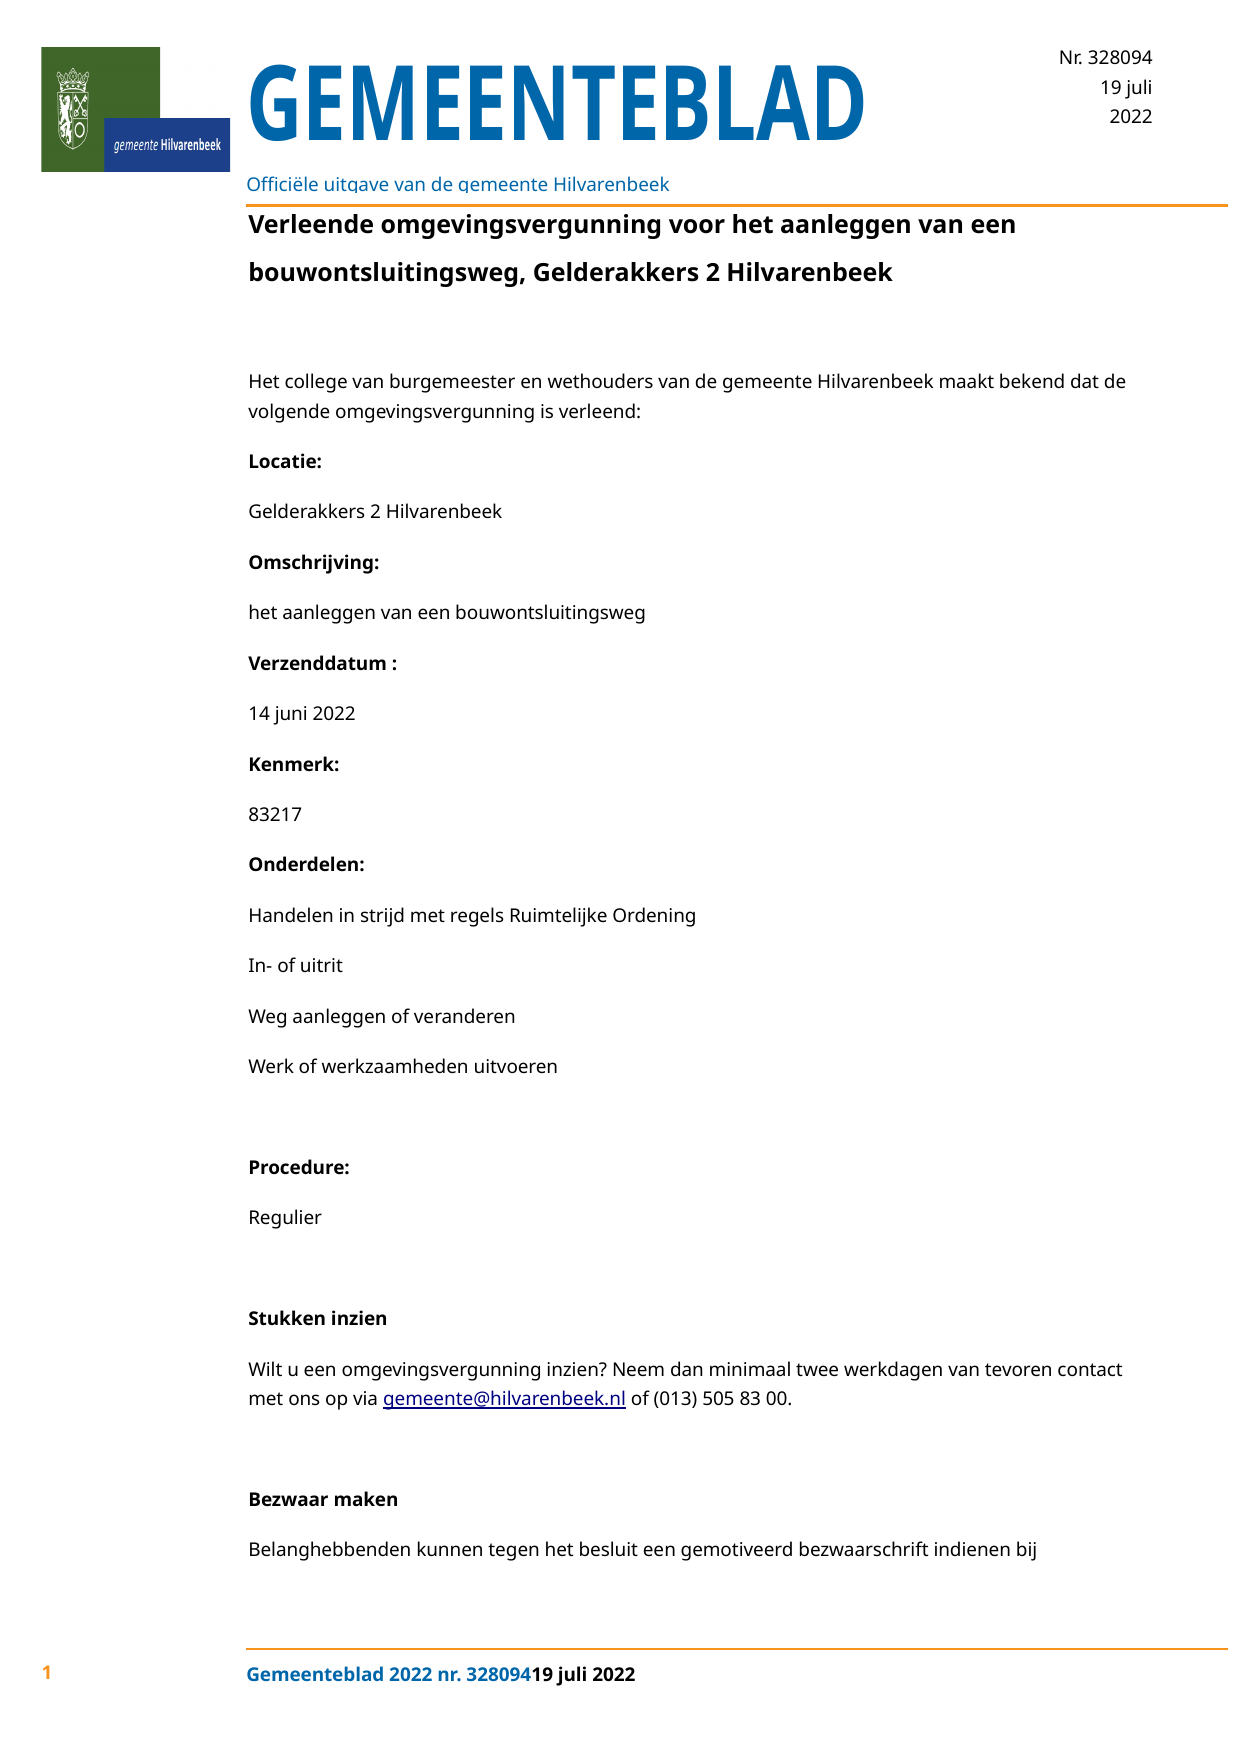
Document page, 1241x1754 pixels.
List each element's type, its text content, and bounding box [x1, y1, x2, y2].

text Belanghebbenden kunnen tegen het besluit een gemotiveerd bezwaarschrift indienen bij [248, 1537, 1152, 1562]
text Stukken inzien [248, 1305, 1152, 1331]
text Het college van burgemeester en wethouders van de gemeente Hilvarenbeek maakt bekend dat de volgende omgevingsvergunning is verleend: [248, 368, 1152, 424]
text 83217 [248, 801, 1152, 827]
text Verzenddatum : [248, 650, 1152, 676]
text Wilt u een omgevingsvergunning inzien? Neem dan minimaal twee werkdagen van tevoren contact met ons op via gemeente@hilvarenbeek.nl of (013) 505 83 00. [248, 1356, 1152, 1411]
text Gelderakkers 2 Hilvarenbeek [248, 499, 1152, 524]
text Verleende omgevingsvergunning voor het aanleggen van een bouwontsluitingsweg, Gelderakkers 2 Hilvarenbeek [248, 207, 1152, 288]
text Onderdelen: [248, 852, 1152, 877]
text Werk of werkzaamheden uitvoeren [248, 1053, 1152, 1079]
text het aanleggen van een bouwontsluitingsweg [248, 599, 1152, 625]
text Kenmerk: [248, 751, 1152, 777]
text Bezwaar maken [248, 1486, 1152, 1512]
text 14 juni 2022 [248, 700, 1152, 726]
text Procedure: [248, 1154, 1152, 1180]
text In- of uitrit [248, 952, 1152, 978]
text Locatie: [248, 448, 1152, 474]
text Weg aanleggen of veranderen [248, 1003, 1152, 1029]
text Regulier [248, 1204, 1152, 1230]
picture [41, 47, 231, 172]
text Handelen in strijd met regels Ruimtelijke Ordening [248, 902, 1152, 928]
text Omschrijving: [248, 549, 1152, 575]
